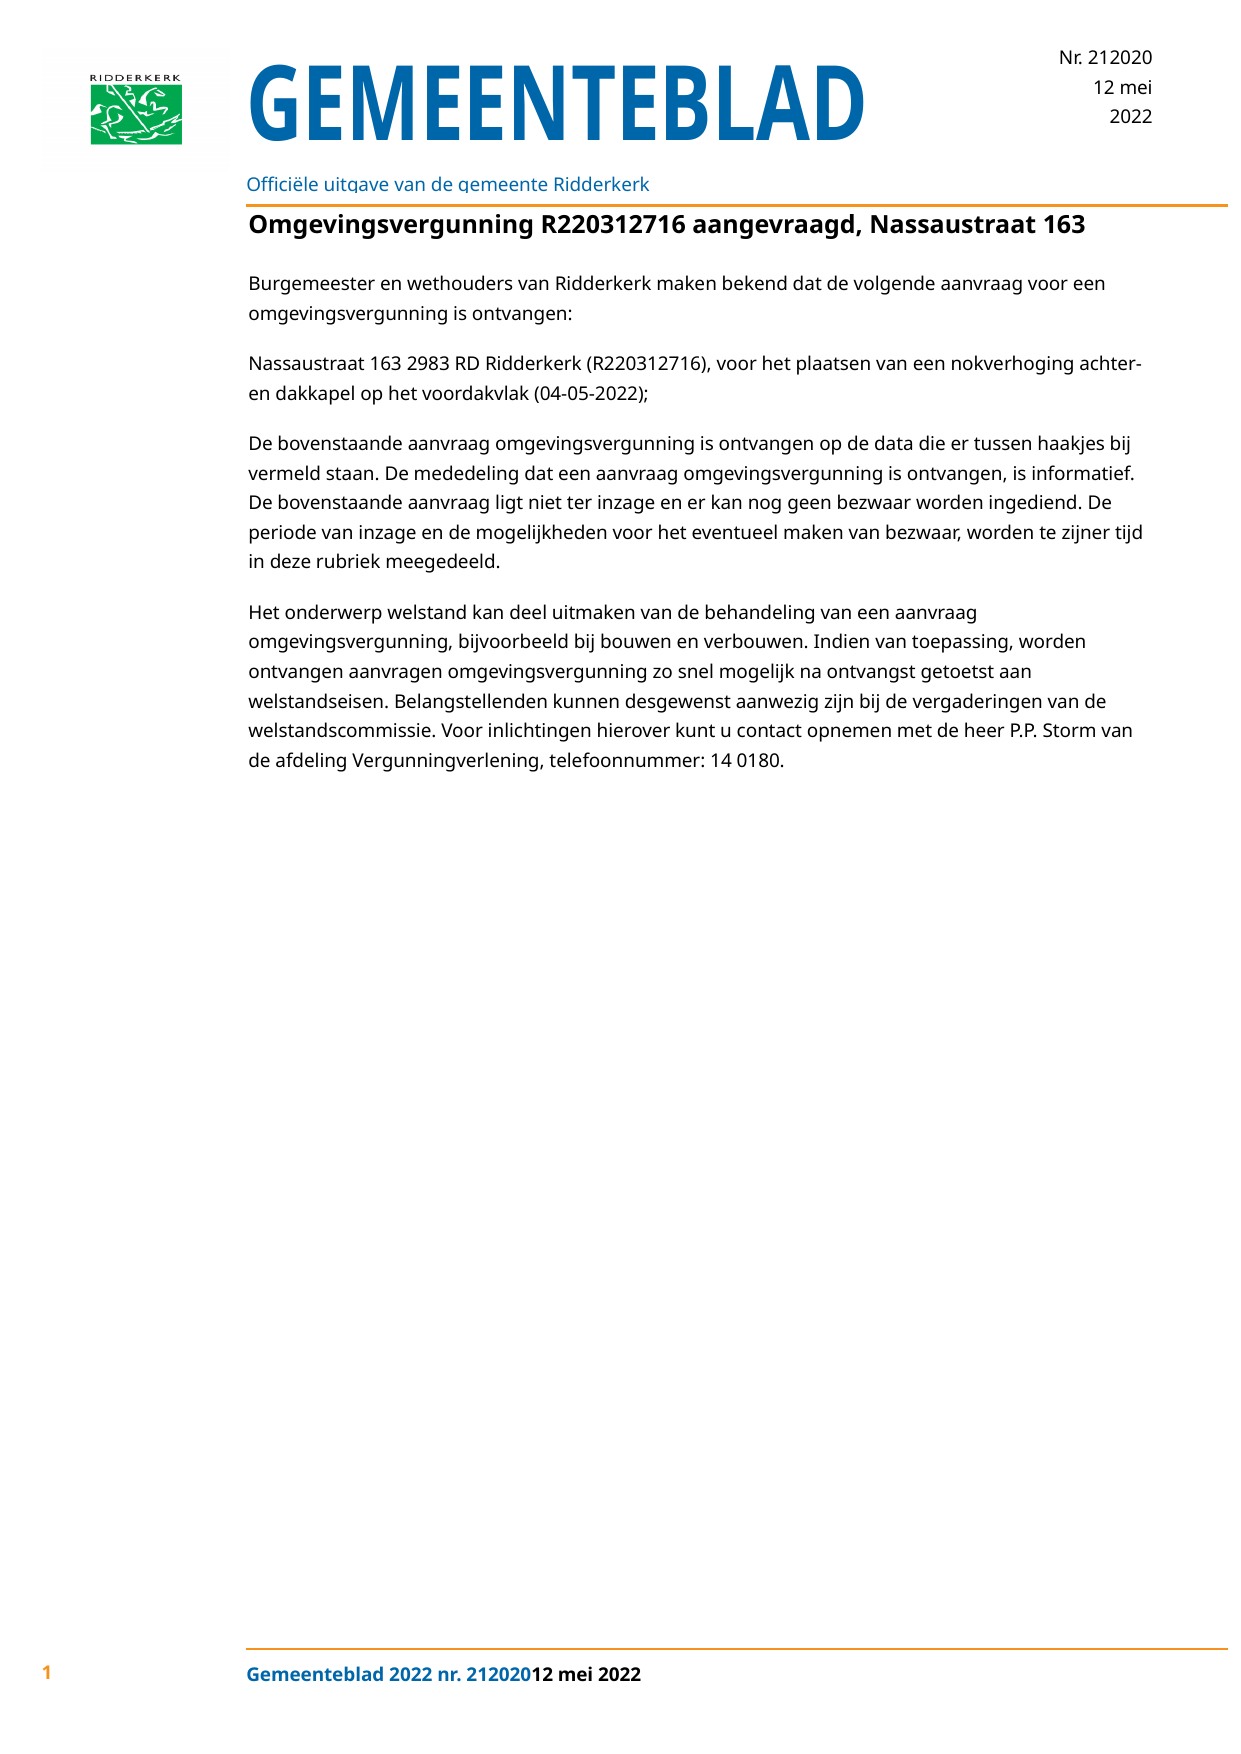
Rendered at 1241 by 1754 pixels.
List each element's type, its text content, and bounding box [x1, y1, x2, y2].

text Nassaustraat 163 2983 RD Ridderkerk (R220312716), voor het plaatsen van een nokverhoging achter- en dakkapel op het voordakvlak (04-05-2022); [248, 350, 1152, 406]
text Burgemeester en wethouders van Ridderkerk maken bekend dat de volgende aanvraag voor een omgevingsvergunning is ontvangen: [248, 270, 1152, 326]
picture [41, 47, 231, 172]
text De bovenstaande aanvraag omgevingsvergunning is ontvangen op de data die er tussen haakjes bij vermeld staan. De mededeling dat een aanvraag omgevingsvergunning is ontvangen, is informatief. De bovenstaande aanvraag ligt niet ter inzage en er kan nog geen bezwaar worden ingediend. De periode van inzage en de mogelijkheden voor het eventueel maken van bezwaar, worden te zijner tijd in deze rubriek meegedeeld. [248, 430, 1152, 574]
text Omgevingsvergunning R220312716 aangevraagd, Nassaustraat 163 [248, 207, 1152, 241]
text Het onderwerp welstand kan deel uitmaken van de behandeling van een aanvraag omgevingsvergunning, bijvoorbeeld bij bouwen en verbouwen. Indien van toepassing, worden ontvangen aanvragen omgevingsvergunning zo snel mogelijk na ontvangst getoetst aan welstandseisen. Belangstellenden kunnen desgewenst aanwezig zijn bij de vergaderingen van de welstandscommissie. Voor inlichtingen hierover kunt u contact opnemen met de heer P.P. Storm van de afdeling Vergunningverlening, telefoonnummer: 14 0180. [248, 599, 1152, 773]
